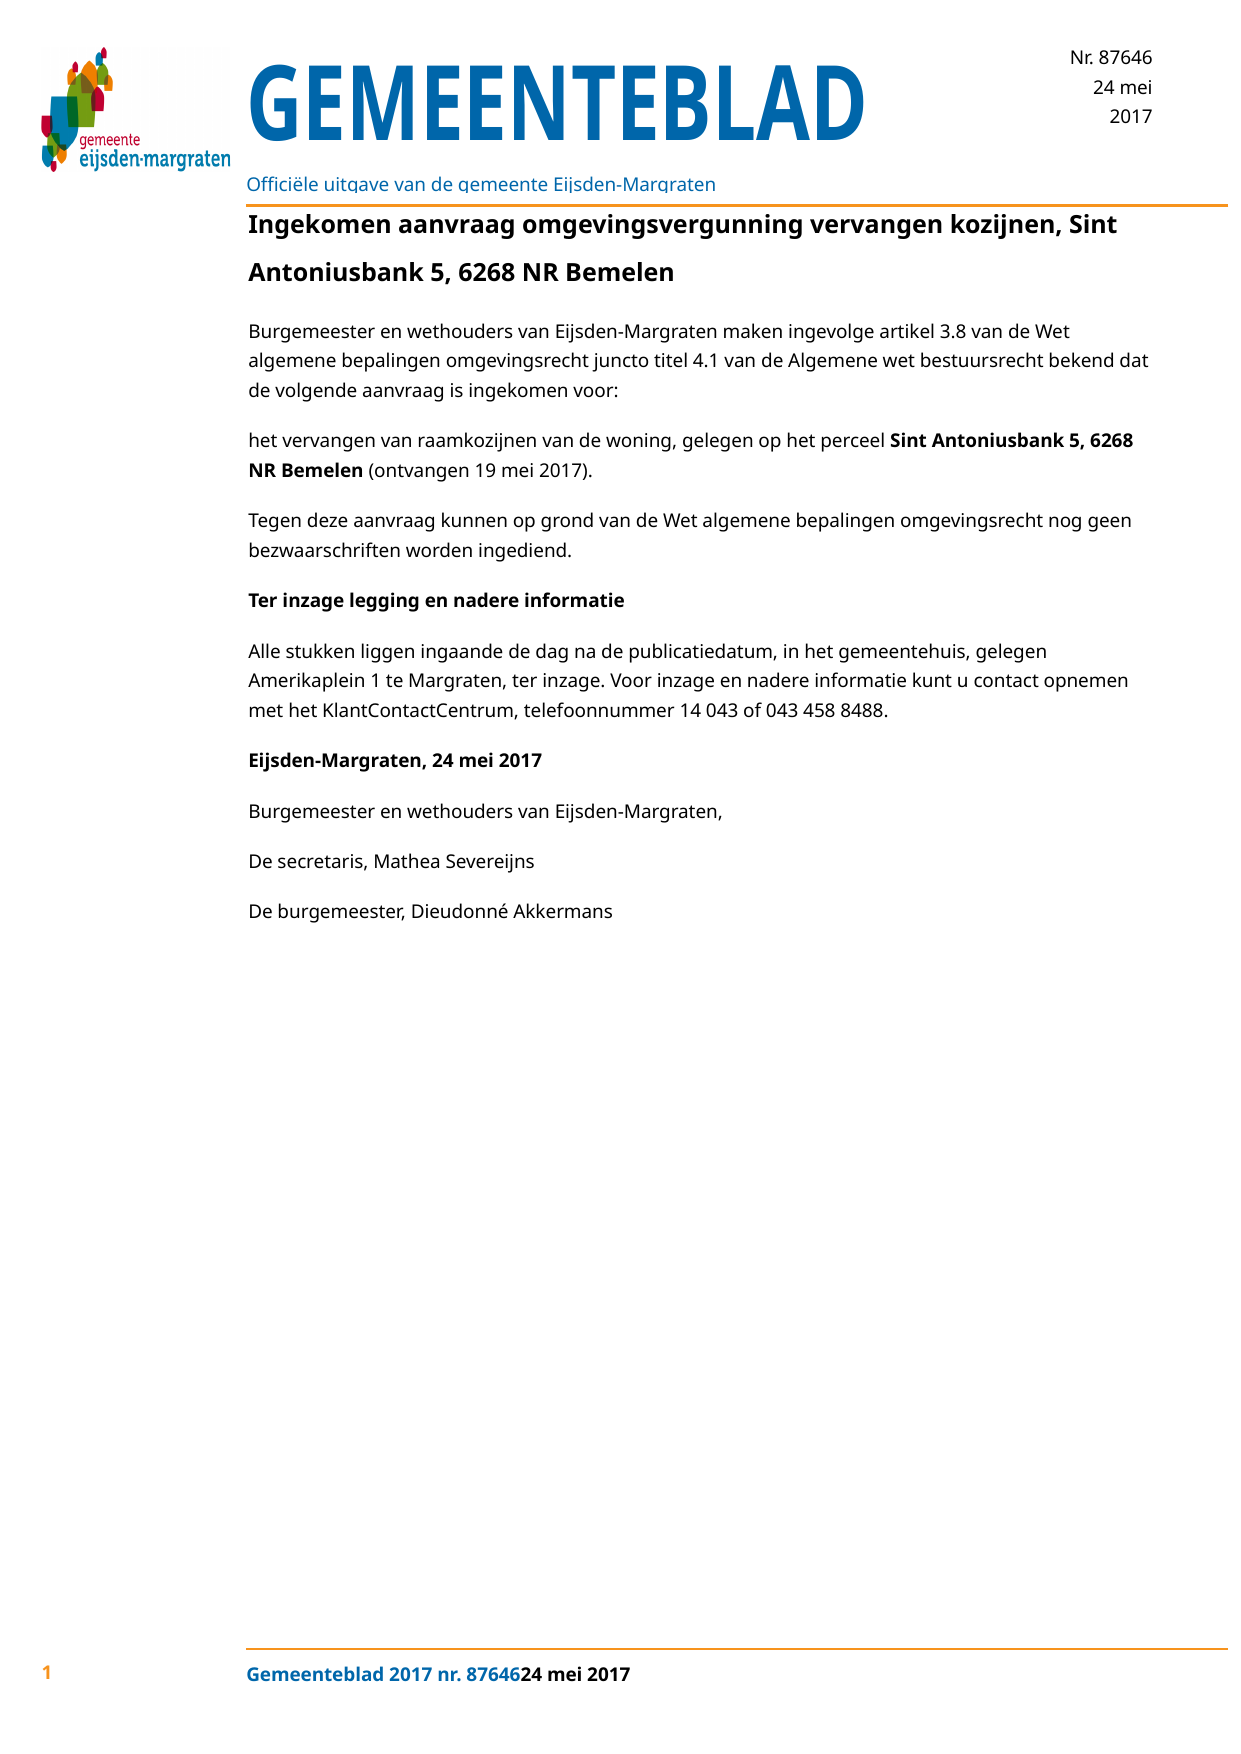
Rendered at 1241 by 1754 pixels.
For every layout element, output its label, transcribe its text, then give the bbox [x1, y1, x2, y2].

text het vervangen van raamkozijnen van de woning, gelegen op het perceel Sint Antoniusbank 5, 6268 NR Bemelen (ontvangen 19 mei 2017). [248, 427, 1152, 483]
text Alle stukken liggen ingaande de dag na de publicatiedatum, in het gemeentehuis, gelegen Amerikaplein 1 te Margraten, ter inzage. Voor inzage en nadere informatie kunt u contact opnemen met het KlantContactCentrum, telefoonnummer 14 043 of 043 458 8488. [248, 638, 1152, 723]
text Tegen deze aanvraag kunnen op grond van de Wet algemene bepalingen omgevingsrecht nog geen bezwaarschriften worden ingediend. [248, 507, 1152, 563]
text Eijsden-Margraten, 24 mei 2017 [248, 747, 1152, 773]
picture [41, 47, 231, 172]
text Ter inzage legging en nadere informatie [248, 587, 1152, 613]
text Burgemeester en wethouders van Eijsden-Margraten maken ingevolge artikel 3.8 van de Wet algemene bepalingen omgevingsrecht juncto titel 4.1 van de Algemene wet bestuursrecht bekend dat de volgende aanvraag is ingekomen voor: [248, 318, 1152, 403]
text De burgemeester, Dieudonné Akkermans [248, 899, 1152, 924]
text De secretaris, Mathea Severeijns [248, 848, 1152, 874]
text Burgemeester en wethouders van Eijsden-Margraten, [248, 798, 1152, 824]
text Ingekomen aanvraag omgevingsvergunning vervangen kozijnen, Sint Antoniusbank 5, 6268 NR Bemelen [248, 207, 1152, 288]
